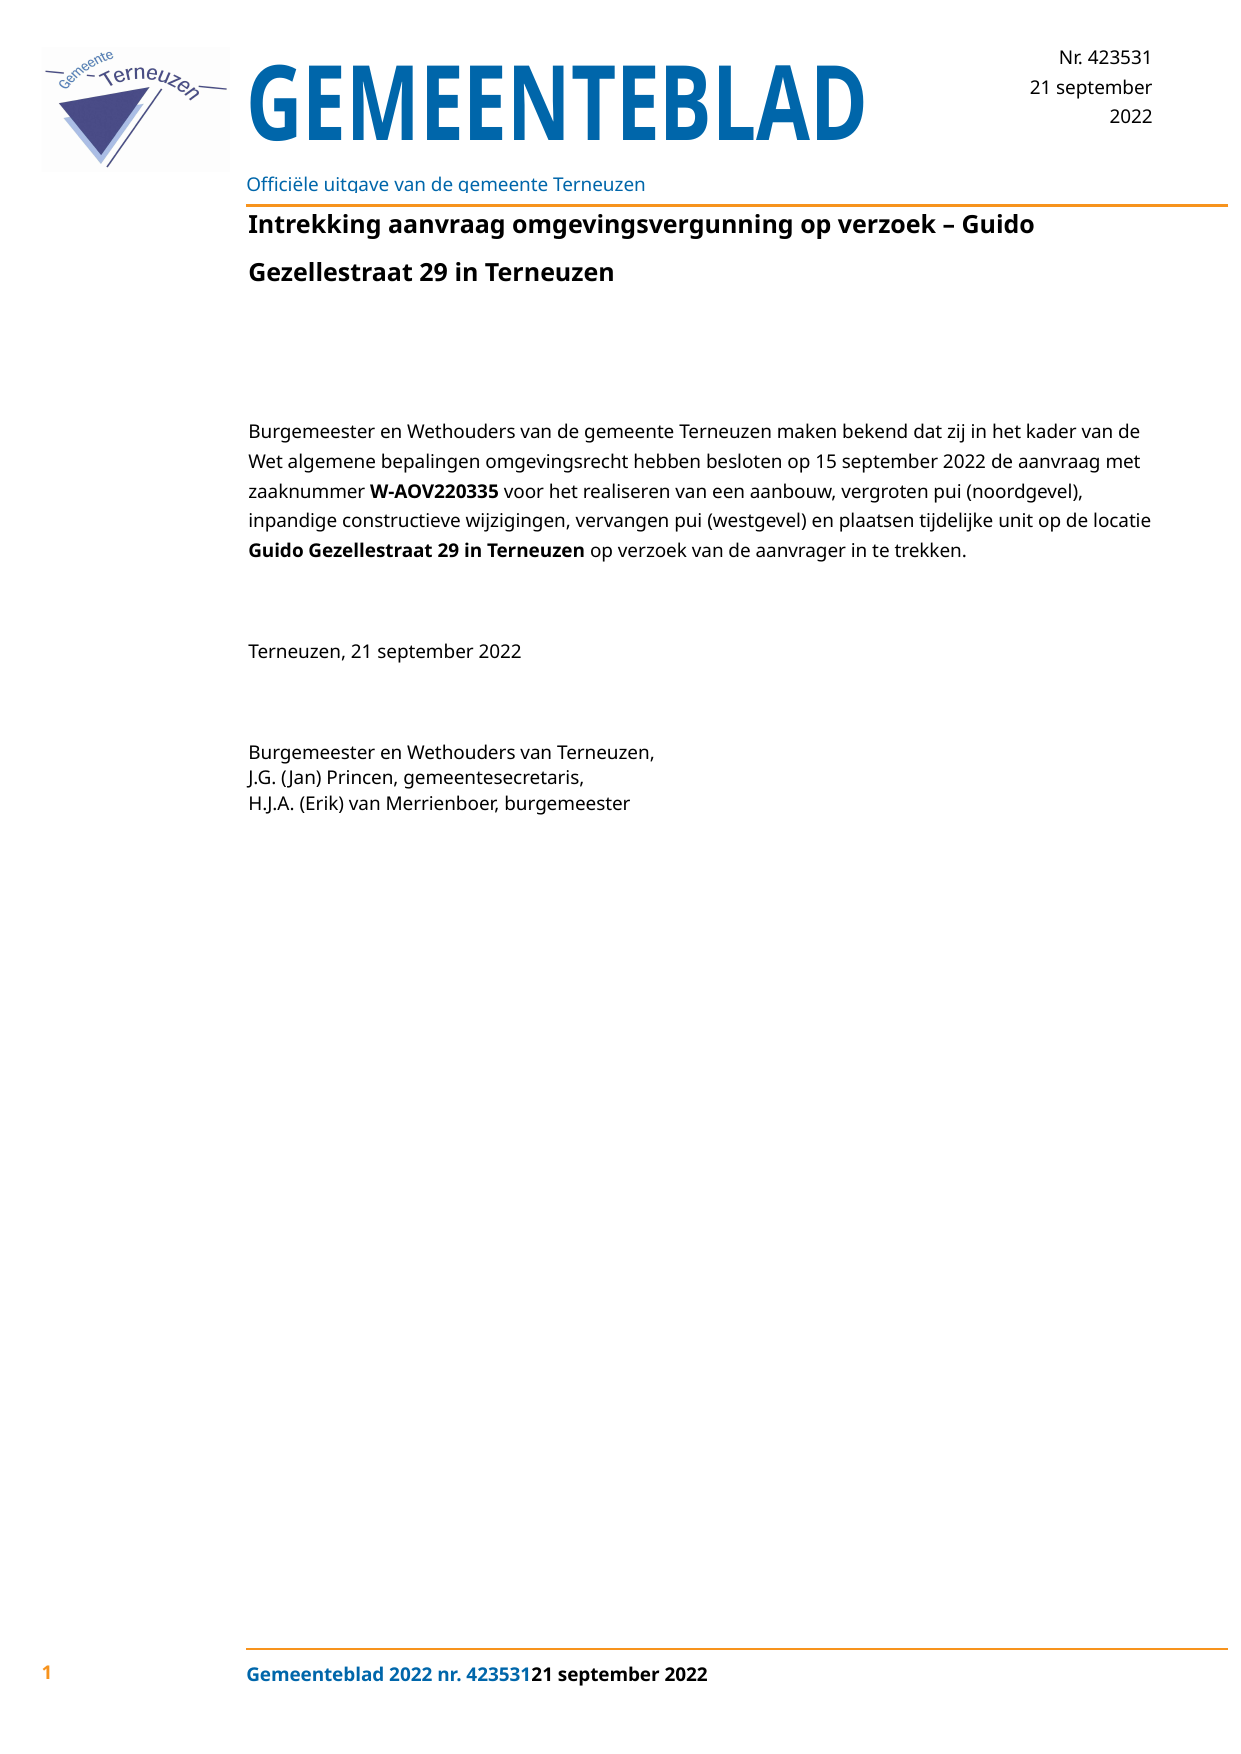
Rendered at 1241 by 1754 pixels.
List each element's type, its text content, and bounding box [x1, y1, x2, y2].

text Burgemeester en Wethouders van de gemeente Terneuzen maken bekend dat zij in het kader van de Wet algemene bepalingen omgevingsrecht hebben besloten op 15 september 2022 de aanvraag met zaaknummer W-AOV220335 voor het realiseren van een aanbouw, vergroten pui (noordgevel), inpandige constructieve wijzigingen, vervangen pui (westgevel) en plaatsen tijdelijke unit op de locatie Guido Gezellestraat 29 in Terneuzen op verzoek van de aanvrager in te trekken. [248, 419, 1152, 563]
picture [41, 47, 231, 172]
text Terneuzen, 21 september 2022 [248, 638, 1152, 664]
table_cell [700, 816, 1152, 842]
table_cell H.J.A. (Erik) van Merrienboer, burgemeester [248, 790, 1152, 816]
text Intrekking aanvraag omgevingsvergunning op verzoek – Guido Gezellestraat 29 in Terneuzen [248, 207, 1152, 288]
table_cell J.G. (Jan) Princen, gemeentesecretaris, [248, 765, 700, 790]
table_cell [700, 765, 1152, 790]
table_cell [248, 816, 700, 842]
table_header Burgemeester en Wethouders van Terneuzen, [248, 739, 1152, 764]
